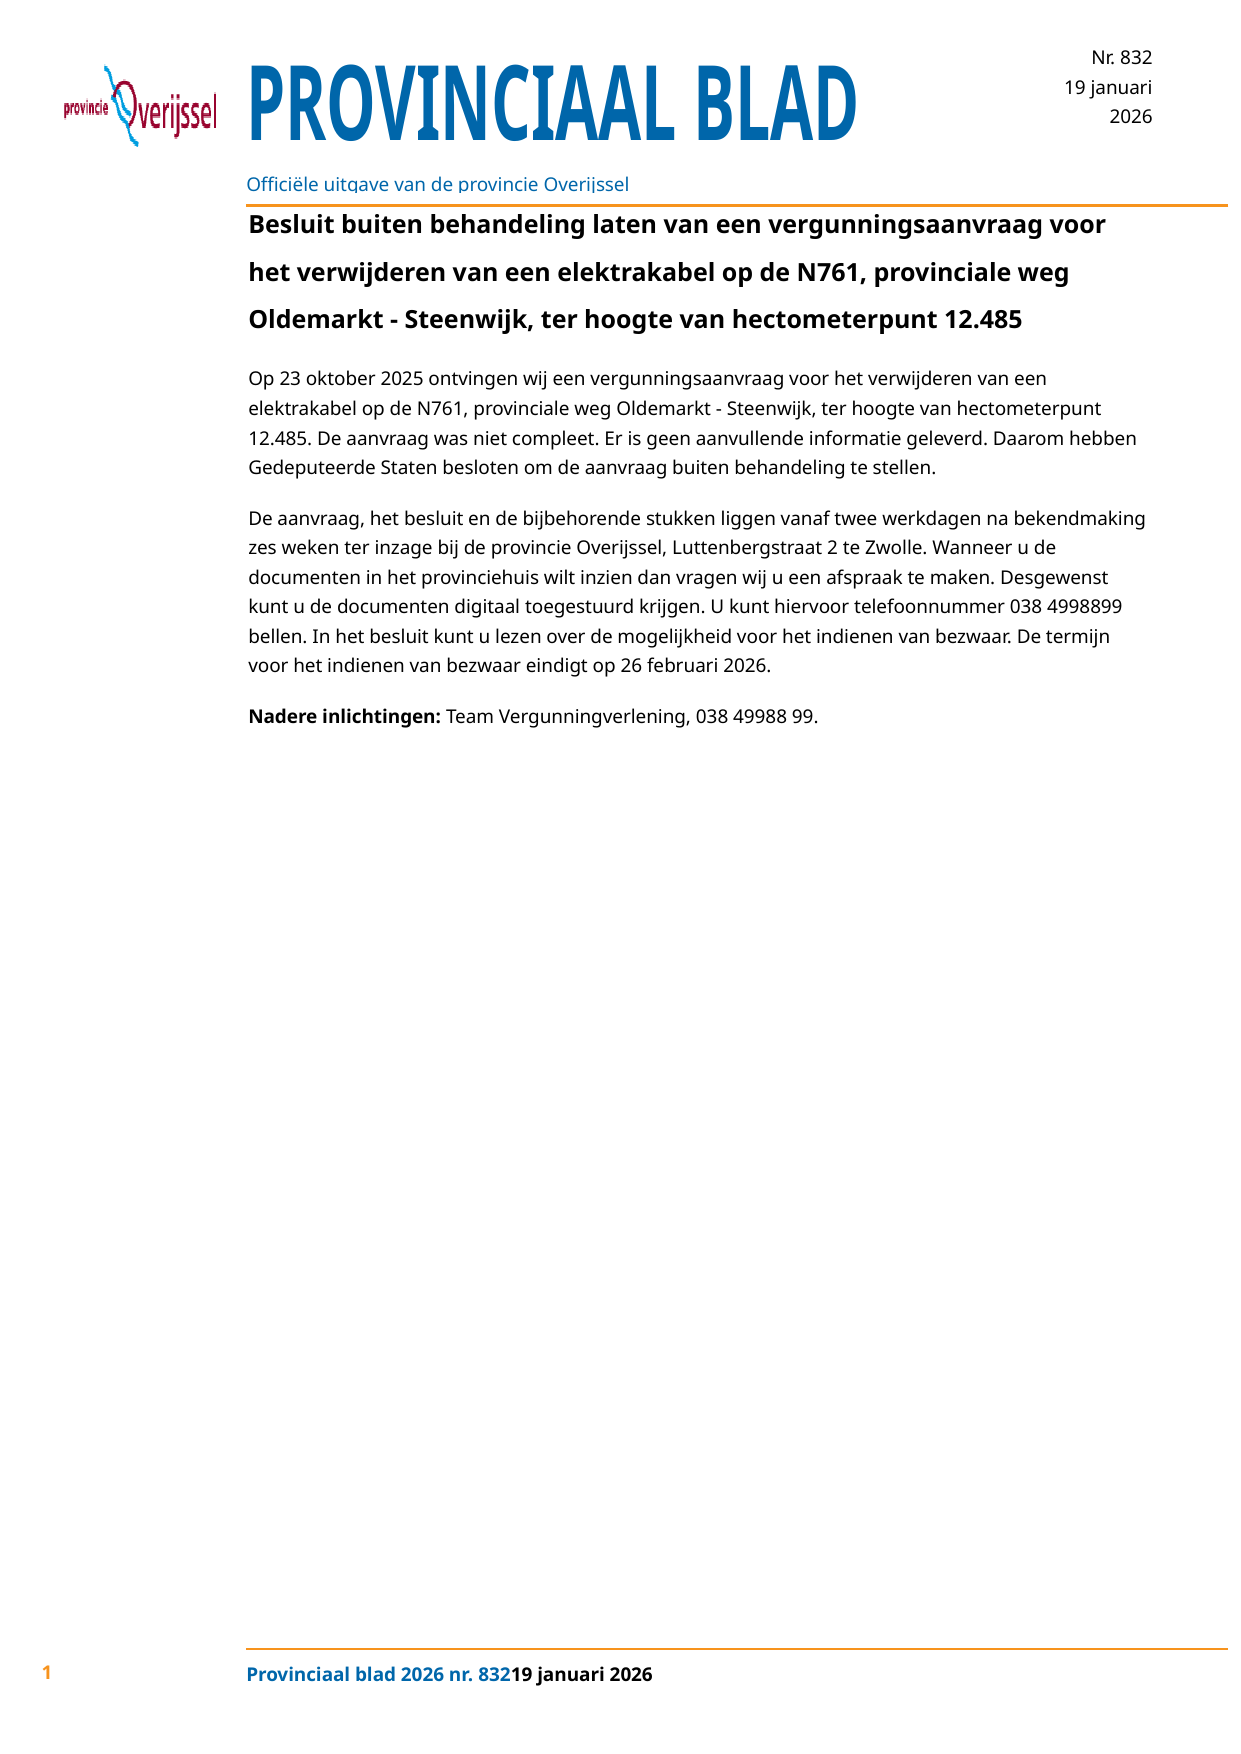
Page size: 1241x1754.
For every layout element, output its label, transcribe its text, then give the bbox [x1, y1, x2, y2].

text Besluit buiten behandeling laten van een vergunningsaanvraag voor het verwijderen van een elektrakabel op de N761, provinciale weg Oldemarkt - Steenwijk, ter hoogte van hectometerpunt 12.485 [248, 207, 1152, 336]
text Op 23 oktober 2025 ontvingen wij een vergunningsaanvraag voor het verwijderen van een elektrakabel op de N761, provinciale weg Oldemarkt - Steenwijk, ter hoogte van hectometerpunt 12.485. De aanvraag was niet compleet. Er is geen aanvullende informatie geleverd. Daarom hebben Gedeputeerde Staten besloten om de aanvraag buiten behandeling te stellen. [248, 366, 1152, 480]
text Nadere inlichtingen: Team Vergunningverlening, 038 49988 99. [248, 703, 1152, 729]
picture [41, 47, 231, 172]
text De aanvraag, het besluit en de bijbehorende stukken liggen vanaf twee werkdagen na bekendmaking zes weken ter inzage bij de provincie Overijssel, Luttenbergstraat 2 te Zwolle. Wanneer u de documenten in het provinciehuis wilt inzien dan vragen wij u een afspraak te maken. Desgewenst kunt u de documenten digitaal toegestuurd krijgen. U kunt hiervoor telefoonnummer 038 4998899 bellen. In het besluit kunt u lezen over de mogelijkheid voor het indienen van bezwaar. De termijn voor het indienen van bezwaar eindigt op 26 februari 2026. [248, 505, 1152, 678]
